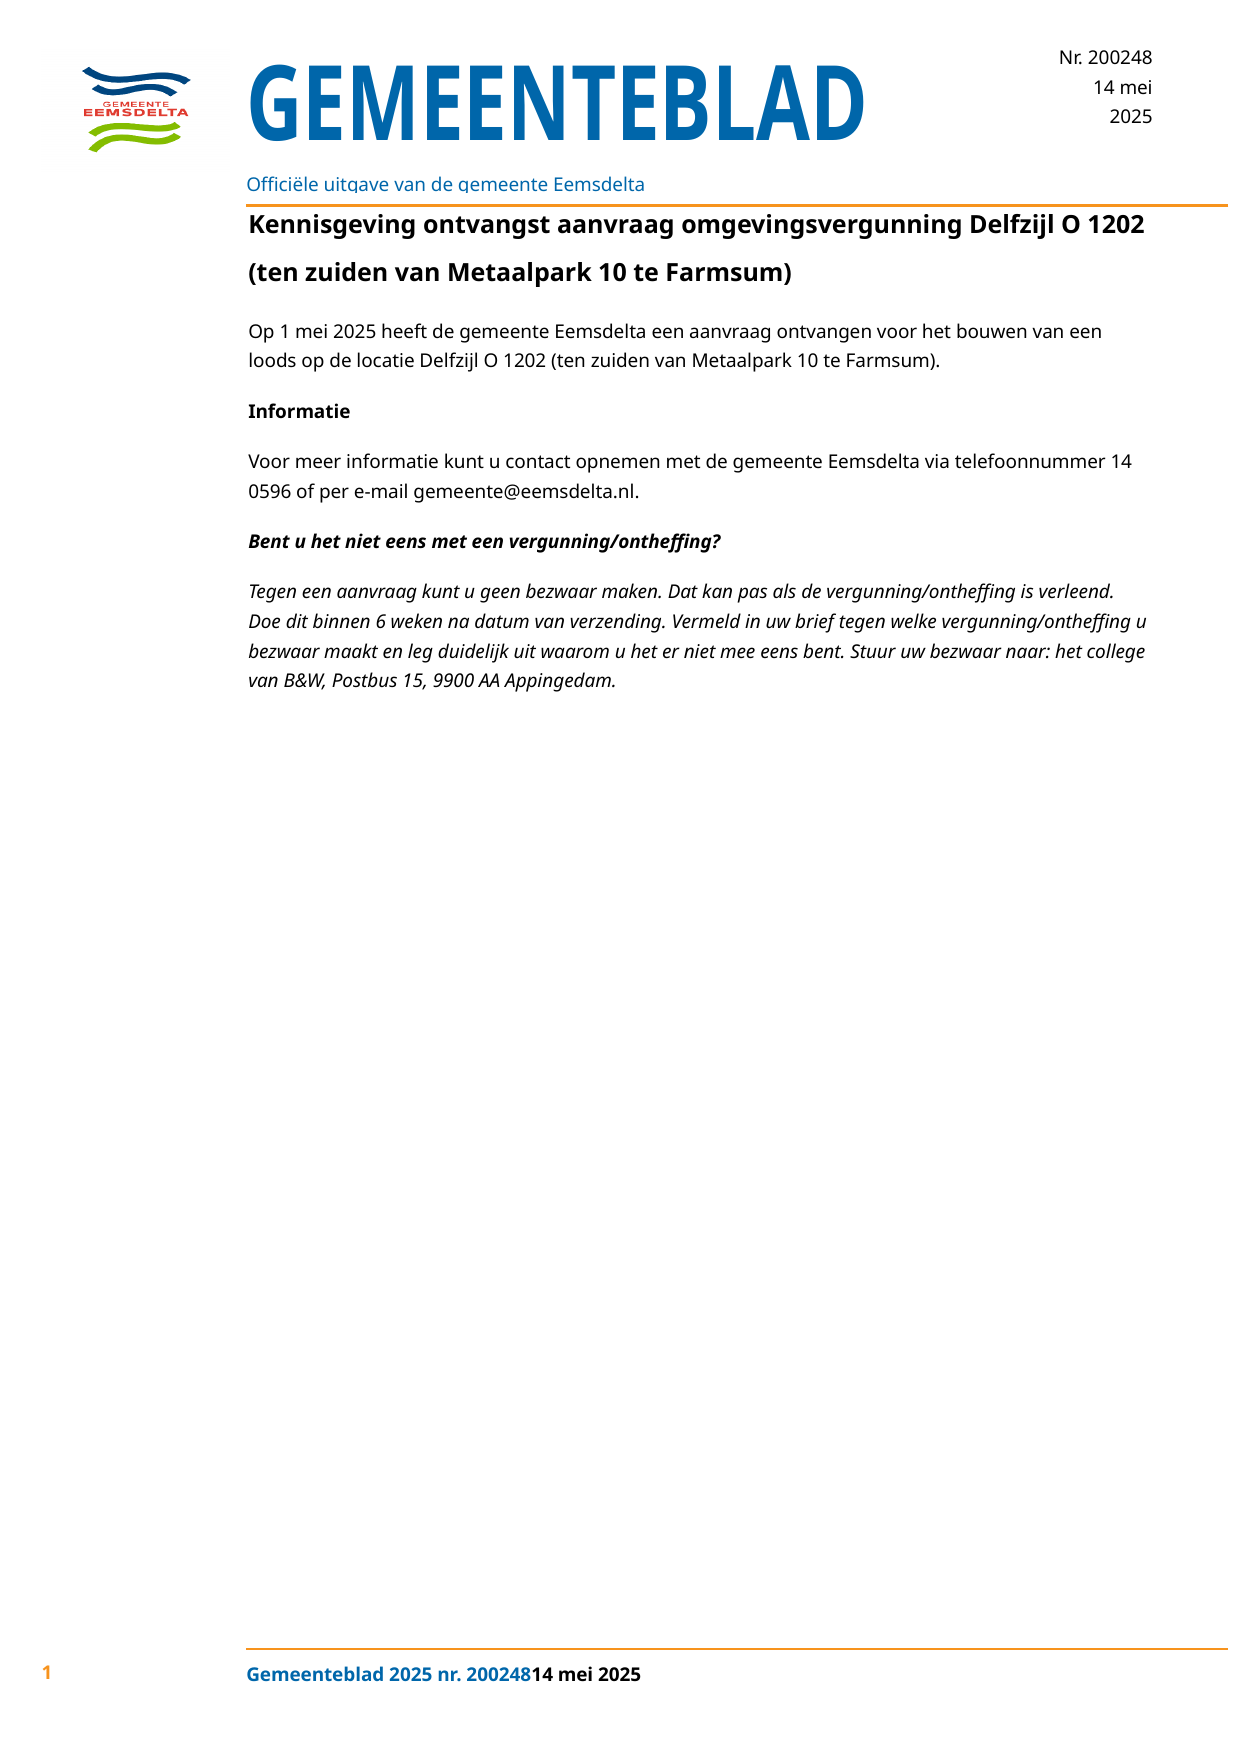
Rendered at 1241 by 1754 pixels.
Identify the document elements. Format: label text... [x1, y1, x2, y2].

text Op 1 mei 2025 heeft de gemeente Eemsdelta een aanvraag ontvangen voor het bouwen van een loods op de locatie Delfzijl O 1202 (ten zuiden van Metaalpark 10 te Farmsum). [248, 318, 1152, 373]
text Kennisgeving ontvangst aanvraag omgevingsvergunning Delfzijl O 1202 (ten zuiden van Metaalpark 10 te Farmsum) [248, 207, 1152, 288]
picture [41, 47, 231, 172]
text Bent u het niet eens met een vergunning/ontheffing? [248, 528, 1152, 554]
text Voor meer informatie kunt u contact opnemen met de gemeente Eemsdelta via telefoonnummer 14 0596 of per e-mail gemeente@eemsdelta.nl. [248, 448, 1152, 504]
text Tegen een aanvraag kunt u geen bezwaar maken. Dat kan pas als de vergunning/ontheffing is verleend. Doe dit binnen 6 weken na datum van verzending. Vermeld in uw brief tegen welke vergunning/ontheffing u bezwaar maakt en leg duidelijk uit waarom u het er niet mee eens bent. Stuur uw bezwaar naar: het college van B&W, Postbus 15, 9900 AA Appingedam. [248, 579, 1152, 693]
text Informatie [248, 398, 1152, 424]
